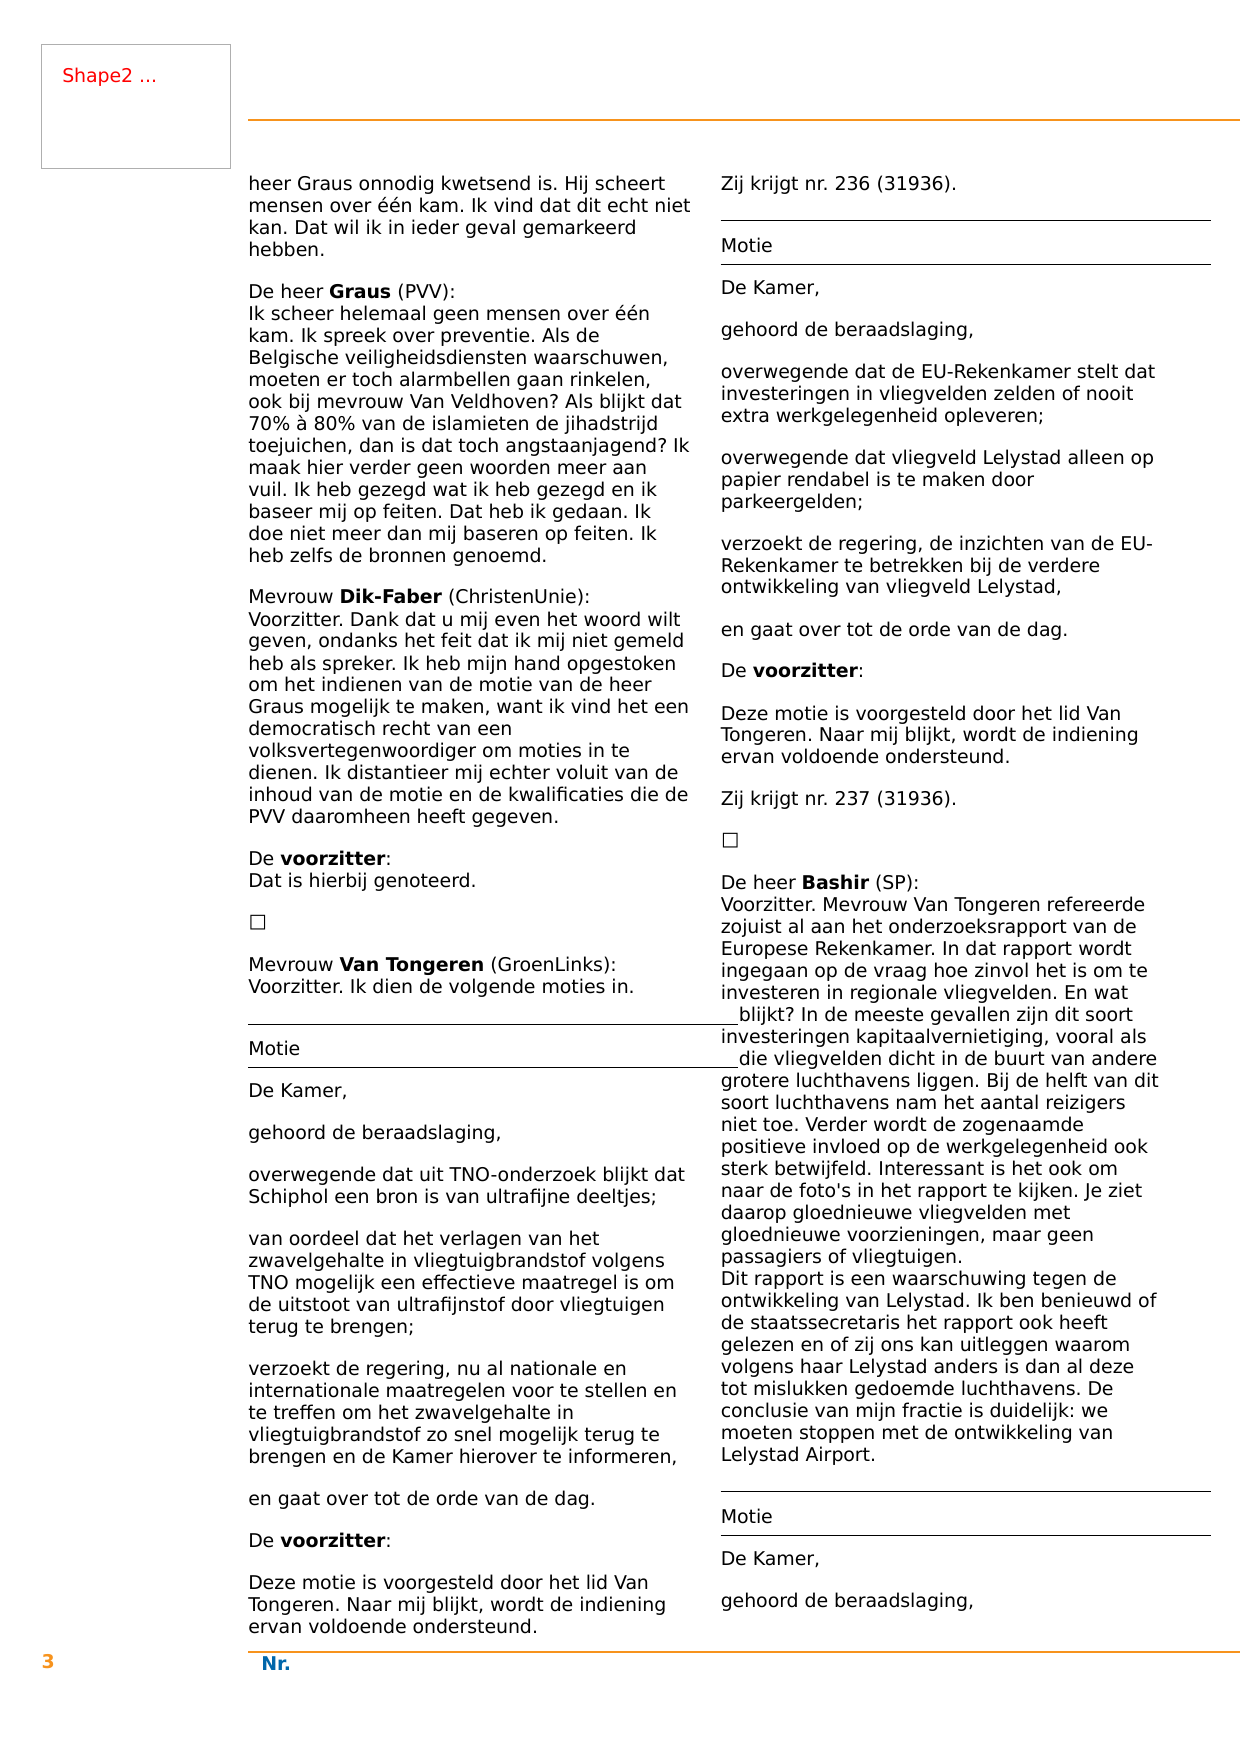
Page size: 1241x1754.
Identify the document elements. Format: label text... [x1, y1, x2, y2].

text en gaat over tot de orde van de dag. [721, 618, 1163, 640]
text Voorzitter. Ik dien de volgende moties in. [248, 976, 691, 998]
text De voorzitter: [248, 1530, 691, 1552]
text De Kamer, [721, 277, 1163, 299]
text Ik scheer helemaal geen mensen over één kam. Ik spreek over preventie. Als de Belgische veiligheidsdiensten waarschuwen, moeten er toch alarmbellen gaan rinkelen, ook bij mevrouw Van Veldhoven? Als blijkt dat 70% à 80% van de islamieten de jihadstrijd toejuichen, dan is dat toch angstaanjagend? Ik maak hier verder geen woorden meer aan vuil. Ik heb gezegd wat ik heb gezegd en ik baseer mij op feiten. Dat heb ik gedaan. Ik doe niet meer dan mij baseren op feiten. Ik heb zelfs de bronnen genoemd. [248, 303, 691, 566]
text De heer Bashir (SP): [721, 872, 1163, 894]
text De Kamer, [248, 1080, 691, 1102]
text De heer Graus (PVV): [248, 281, 691, 303]
text ⬜ [721, 830, 1163, 852]
text De Kamer, [721, 1548, 1163, 1569]
text Dit rapport is een waarschuwing tegen de ontwikkeling van Lelystad. Ik ben benieuwd of de staatssecretaris het rapport ook heeft gelezen en of zij ons kan uitleggen waarom volgens haar Lelystad anders is dan al deze tot mislukken gedoemde luchthavens. De conclusie van mijn fractie is duidelijk: we moeten stoppen met de ontwikkeling van Lelystad Airport. [721, 1268, 1163, 1466]
text gehoord de beraadslaging, [248, 1122, 691, 1144]
text Zij krijgt nr. 237 (31936). [721, 788, 1163, 810]
text Mevrouw Van Tongeren (GroenLinks): [248, 954, 691, 976]
text Dat is hierbij genoteerd. [248, 870, 691, 892]
text Deze motie is voorgesteld door het lid Van Tongeren. Naar mij blijkt, wordt de indiening ervan voldoende ondersteund. [248, 1572, 691, 1638]
text Mevrouw Dik-Faber (ChristenUnie): [248, 586, 691, 608]
text Motie [248, 1038, 691, 1060]
text verzoekt de regering, nu al nationale en internationale maatregelen voor te stellen en te treffen om het zwavelgehalte in vliegtuigbrandstof zo snel mogelijk terug te brengen en de Kamer hierover te informeren, [248, 1358, 691, 1468]
text van oordeel dat het verlagen van het zwavelgehalte in vliegtuigbrandstof volgens TNO mogelijk een effectieve maatregel is om de uitstoot van ultrafijnstof door vliegtuigen terug te brengen; [248, 1228, 691, 1338]
text Motie [721, 1506, 1163, 1528]
text overwegende dat vliegveld Lelystad alleen op papier rendabel is te maken door parkeergelden; [721, 447, 1163, 512]
text De voorzitter: [721, 660, 1163, 682]
text Deze motie is voorgesteld door het lid Van Tongeren. Naar mij blijkt, wordt de indiening ervan voldoende ondersteund. [721, 702, 1163, 768]
text ⬜ [248, 912, 691, 934]
text Voorzitter. Dank dat u mij even het woord wilt geven, ondanks het feit dat ik mij niet gemeld heb als spreker. Ik heb mijn hand opgestoken om het indienen van de motie van de heer Graus mogelijk te maken, want ik vind het een democratisch recht van een volksvertegenwoordiger om moties in te dienen. Ik distantieer mij echter voluit van de inhoud van de motie en de kwalificaties die de PVV daaromheen heeft gegeven. [248, 608, 691, 828]
text overwegende dat uit TNO-onderzoek blijkt dat Schiphol een bron is van ultrafijne deeltjes; [248, 1164, 691, 1208]
text Motie [721, 235, 1163, 257]
text en gaat over tot de orde van de dag. [248, 1488, 691, 1510]
text gehoord de beraadslaging, [721, 1589, 1163, 1612]
text Zij krijgt nr. 236 (31936). [721, 173, 1163, 195]
text overwegende dat de EU-Rekenkamer stelt dat investeringen in vliegvelden zelden of nooit extra werkgelegenheid opleveren; [721, 361, 1163, 427]
text verzoekt de regering, de inzichten van de EU-Rekenkamer te betrekken bij de verdere ontwikkeling van vliegveld Lelystad, [721, 532, 1163, 598]
text Voorzitter. Mevrouw Van Tongeren refereerde zojuist al aan het onderzoeksrapport van de Europese Rekenkamer. In dat rapport wordt ingegaan op de vraag hoe zinvol het is om te investeren in regionale vliegvelden. En wat blijkt? In de meeste gevallen zijn dit soort investeringen kapitaalvernietiging, vooral als die vliegvelden dicht in de buurt van andere grotere luchthavens liggen. Bij de helft van dit soort luchthavens nam het aantal reizigers niet toe. Verder wordt de zogenaamde positieve invloed op de werkgelegenheid ook sterk betwijfeld. Interessant is het ook om naar de foto's in het rapport te kijken. Je ziet daarop gloednieuwe vliegvelden met gloednieuwe voorzieningen, maar geen passagiers of vliegtuigen. [721, 894, 1163, 1268]
text heer Graus onnodig kwetsend is. Hij scheert mensen over één kam. Ik vind dat dit echt niet kan. Dat wil ik in ieder geval gemarkeerd hebben. [248, 173, 691, 261]
text De voorzitter: [248, 848, 691, 870]
text gehoord de beraadslaging, [721, 319, 1163, 341]
